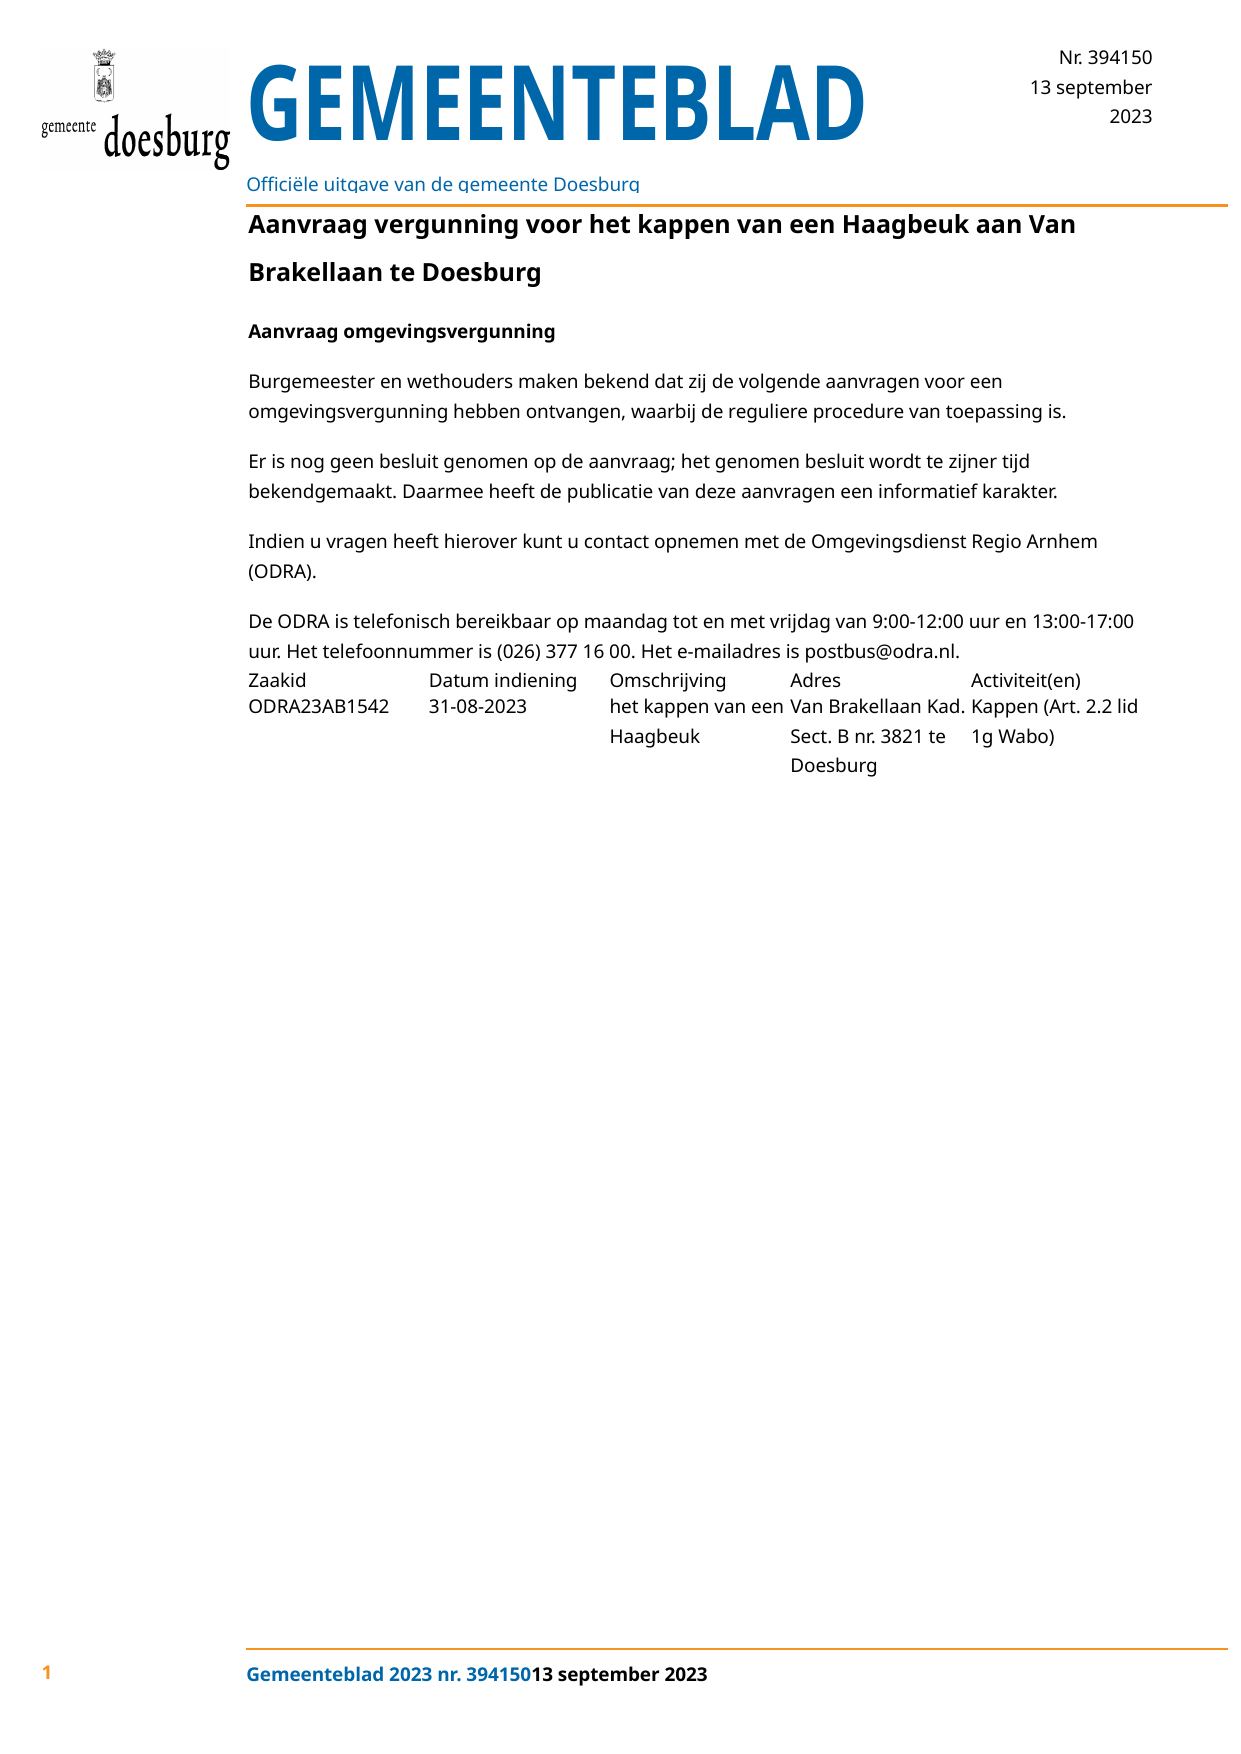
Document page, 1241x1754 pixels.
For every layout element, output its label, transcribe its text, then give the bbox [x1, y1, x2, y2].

text Er is nog geen besluit genomen op de aanvraag; het genomen besluit wordt te zijner tijd bekendgemaakt. Daarmee heeft de publicatie van deze aanvragen een informatief karakter. [248, 448, 1152, 504]
text Aanvraag omgevingsvergunning [248, 318, 1152, 344]
table_header Datum indiening [429, 668, 609, 693]
picture [41, 47, 231, 172]
text De ODRA is telefonisch bereikbaar op maandag tot en met vrijdag van 9:00-12:00 uur en 13:00-17:00 uur. Het telefoonnummer is (026) 377 16 00. Het e-mailadres is postbus@odra.nl. [248, 608, 1152, 664]
table_header Zaakid [248, 668, 429, 693]
table_header Adres [790, 668, 971, 693]
table_cell 31-08-2023 [429, 693, 609, 778]
table_cell ODRA23AB1542 [248, 693, 429, 778]
table_header Omschrijving [609, 668, 790, 693]
table_cell Van Brakellaan Kad. Sect. B nr. 3821 te Doesburg [790, 693, 971, 778]
text Indien u vragen heeft hierover kunt u contact opnemen met de Omgevingsdienst Regio Arnhem (ODRA). [248, 528, 1152, 584]
table_cell het kappen van een Haagbeuk [609, 693, 790, 778]
text Burgemeester en wethouders maken bekend dat zij de volgende aanvragen voor een omgevingsvergunning hebben ontvangen, waarbij de reguliere procedure van toepassing is. [248, 368, 1152, 424]
text Aanvraag vergunning voor het kappen van een Haagbeuk aan Van Brakellaan te Doesburg [248, 207, 1152, 288]
table_header Activiteit(en) [971, 668, 1152, 693]
table_cell Kappen (Art. 2.2 lid 1g Wabo) [971, 693, 1152, 778]
